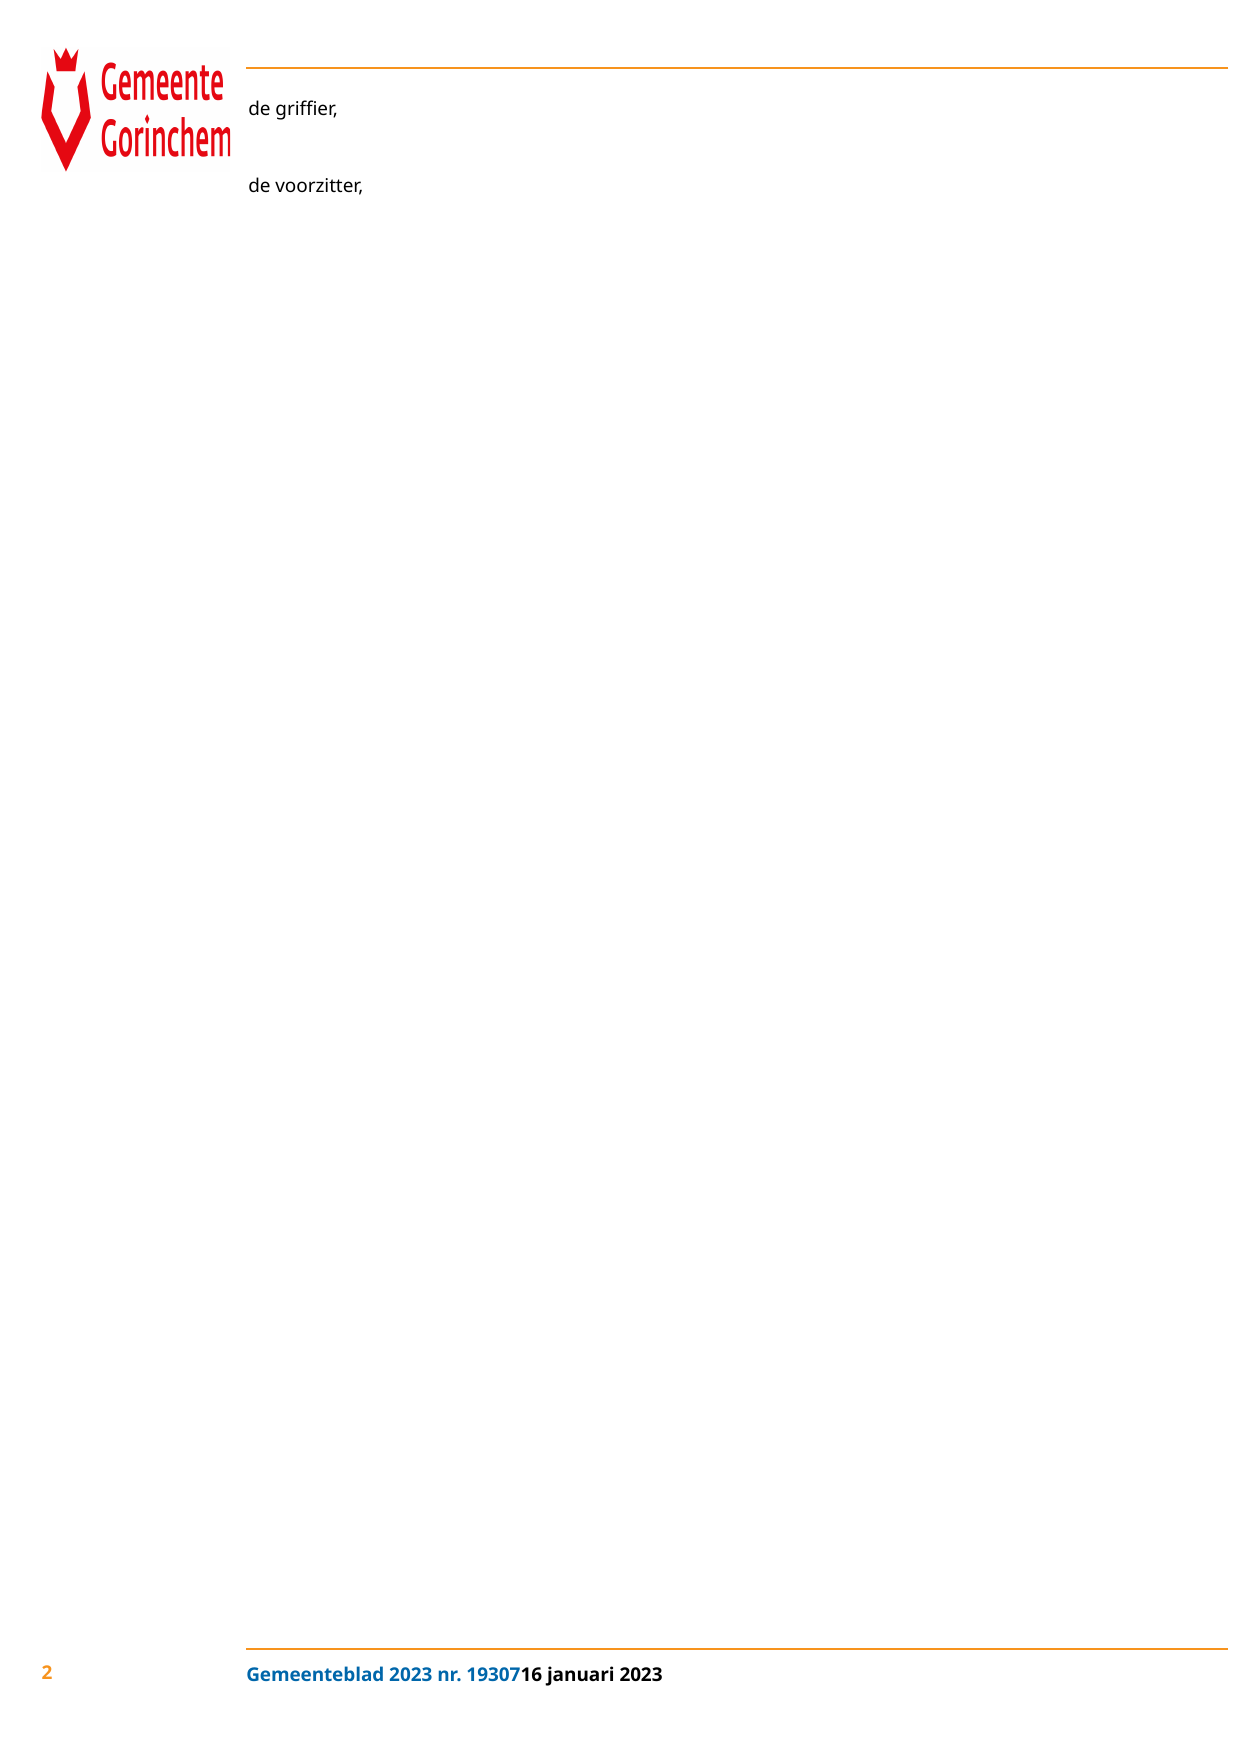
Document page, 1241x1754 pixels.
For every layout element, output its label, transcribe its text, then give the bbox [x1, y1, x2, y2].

picture [41, 47, 231, 172]
text de voorzitter, [248, 172, 1152, 198]
text de griffier, [248, 95, 1152, 121]
